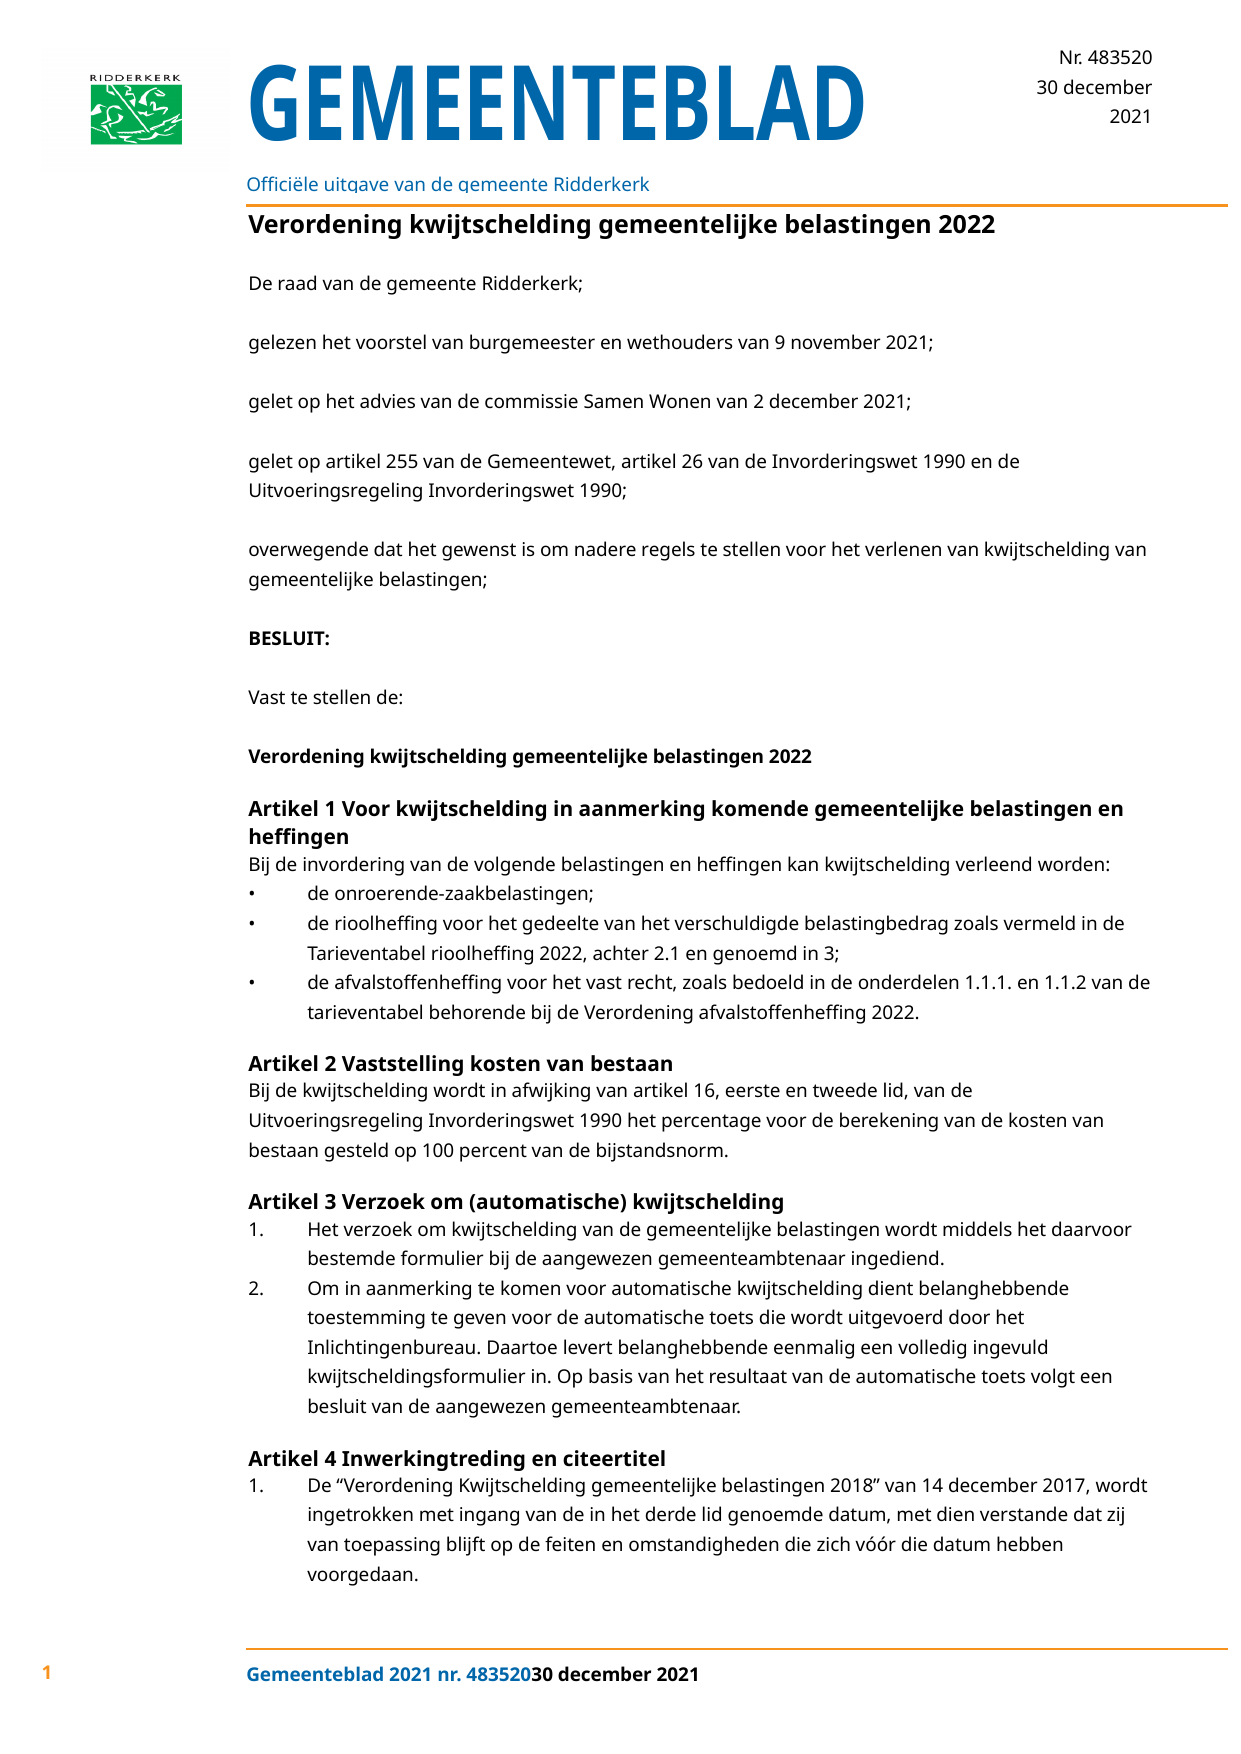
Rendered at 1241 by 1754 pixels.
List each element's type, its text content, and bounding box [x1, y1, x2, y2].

text BESLUIT: [248, 625, 1152, 651]
text gelet op artikel 255 van de Gemeentewet, artikel 26 van de Invorderingswet 1990 en de Uitvoeringsregeling Invorderingswet 1990; [248, 448, 1152, 503]
list Het verzoek om kwijtschelding van de gemeentelijke belastingen wordt middels het daarvoor bestemde formulier bij de aangewezen gemeenteambtenaar ingediend. [248, 1216, 1152, 1271]
text Artikel 1 Voor kwijtschelding in aanmerking komende gemeentelijke belastingen en heffingen [248, 794, 1152, 851]
text De raad van de gemeente Ridderkerk; [248, 270, 1152, 296]
text Verordening kwijtschelding gemeentelijke belastingen 2022 [248, 744, 1152, 769]
list de onroerende-zaakbelastingen; [248, 881, 1152, 906]
list de afvalstoffenheffing voor het vast recht, zoals bedoeld in de onderdelen 1.1.1. en 1.1.2 van de tarieventabel behorende bij de Verordening afvalstoffenheffing 2022. [248, 969, 1152, 1024]
text Verordening kwijtschelding gemeentelijke belastingen 2022 [248, 207, 1152, 241]
text Artikel 2 Vaststelling kosten van bestaan [248, 1049, 1152, 1078]
text Artikel 4 Inwerkingtreding en citeertitel [248, 1444, 1152, 1472]
text gelet op het advies van de commissie Samen Wonen van 2 december 2021; [248, 389, 1152, 414]
text Bij de kwijtschelding wordt in afwijking van artikel 16, eerste en tweede lid, van de Uitvoeringsregeling Invorderingswet 1990 het percentage voor de berekening van de kosten van bestaan gesteld op 100 percent van de bijstandsnorm. [248, 1078, 1152, 1163]
text overwegende dat het gewenst is om nadere regels te stellen voor het verlenen van kwijtschelding van gemeentelijke belastingen; [248, 537, 1152, 592]
list de rioolheffing voor het gedeelte van het verschuldigde belastingbedrag zoals vermeld in de Tarieventabel rioolheffing 2022, achter 2.1 en genoemd in 3; [248, 910, 1152, 965]
picture [41, 47, 231, 172]
text gelezen het voorstel van burgemeester en wethouders van 9 november 2021; [248, 329, 1152, 355]
text Vast te stellen de: [248, 684, 1152, 710]
list De “Verordening Kwijtschelding gemeentelijke belastingen 2018” van 14 december 2017, wordt ingetrokken met ingang van de in het derde lid genoemde datum, met dien verstande dat zij van toepassing blijft op de feiten en omstandigheden die zich vóór die datum hebben voorgedaan. [248, 1472, 1152, 1587]
text Bij de invordering van de volgende belastingen en heffingen kan kwijtschelding verleend worden: [248, 851, 1152, 877]
list Om in aanmerking te komen voor automatische kwijtschelding dient belanghebbende toestemming te geven voor de automatische toets die wordt uitgevoerd door het Inlichtingenbureau. Daartoe levert belanghebbende eenmalig een volledig ingevuld kwijtscheldingsformulier in. Op basis van het resultaat van de automatische toets volgt een besluit van de aangewezen gemeenteambtenaar. [248, 1275, 1152, 1419]
text Artikel 3 Verzoek om (automatische) kwijtschelding [248, 1187, 1152, 1216]
